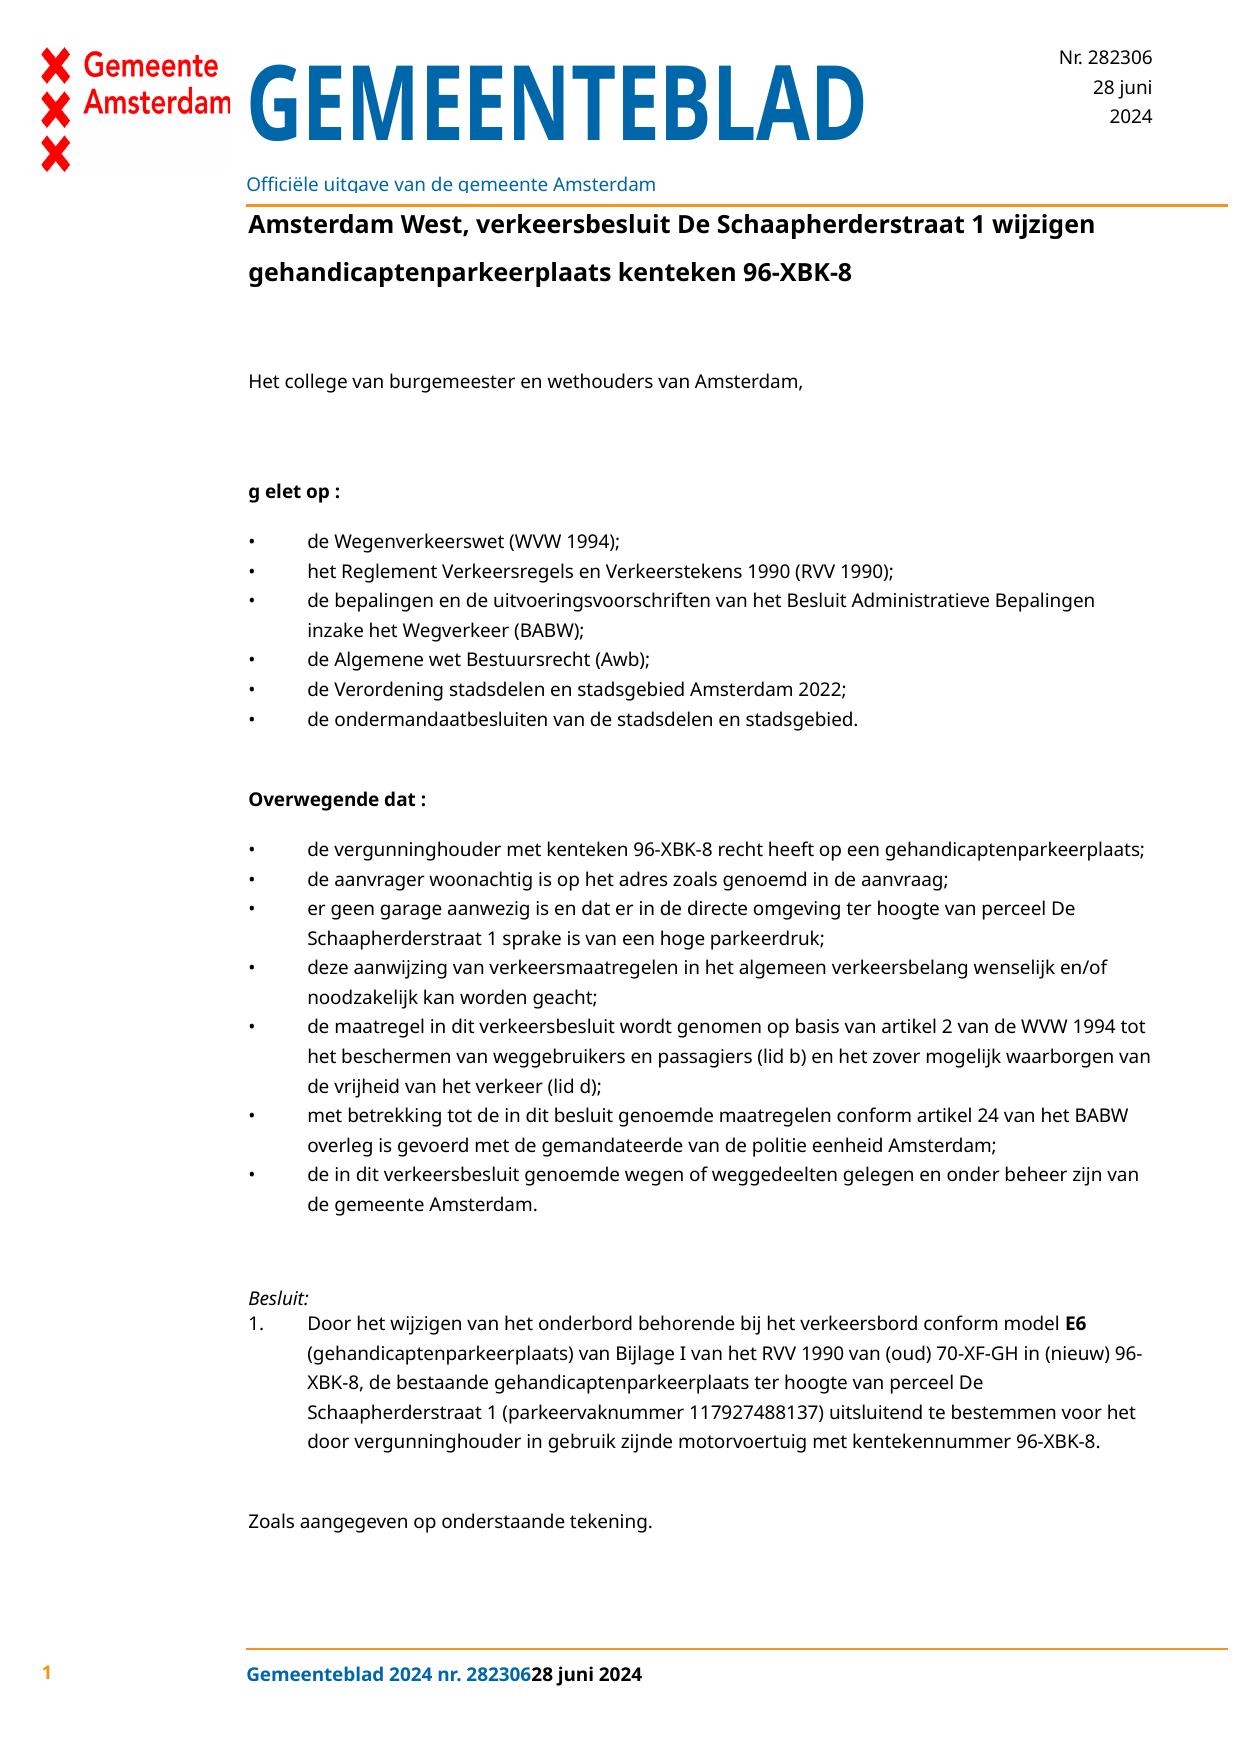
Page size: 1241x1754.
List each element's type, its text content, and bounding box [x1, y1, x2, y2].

list de maatregel in dit verkeersbesluit wordt genomen op basis van artikel 2 van de WVW 1994 tot het beschermen van weggebruikers en passagiers (lid b) en het zover mogelijk waarborgen van de vrijheid van het verkeer (lid d); [248, 1014, 1152, 1098]
list de Verordening stadsdelen en stadsgebied Amsterdam 2022; [248, 676, 1152, 702]
list de bepalingen en de uitvoeringsvoorschriften van het Besluit Administratieve Bepalingen inzake het Wegverkeer (BABW); [248, 587, 1152, 643]
text Overwegende dat : [248, 786, 1152, 811]
text Het college van burgemeester en wethouders van Amsterdam, [248, 368, 1152, 394]
list de aanvrager woonachtig is op het adres zoals genoemd in de aanvraag; [248, 866, 1152, 891]
picture [41, 47, 231, 172]
text g elet op : [248, 478, 1152, 503]
list de Algemene wet Bestuursrecht (Awb); [248, 647, 1152, 672]
list de vergunninghouder met kenteken 96-XBK-8 recht heeft op een gehandicaptenparkeerplaats; [248, 836, 1152, 862]
list het Reglement Verkeersregels en Verkeerstekens 1990 (RVV 1990); [248, 558, 1152, 583]
list Door het wijzigen van het onderbord behorende bij het verkeersbord conform model E6 (gehandicaptenparkeerplaats) van Bijlage I van het RVV 1990 van (oud) 70-XF-GH in (nieuw) 96-XBK-8, de bestaande gehandicaptenparkeerplaats ter hoogte van perceel De Schaapherderstraat 1 (parkeervaknummer 117927488137) uitsluitend te bestemmen voor het door vergunninghouder in gebruik zijnde motorvoertuig met kentekennummer 96-XBK-8. [248, 1310, 1152, 1454]
text Amsterdam West, verkeersbesluit De Schaapherderstraat 1 wijzigen gehandicaptenparkeerplaats kenteken 96-XBK-8 [248, 207, 1152, 288]
list de in dit verkeersbesluit genoemde wegen of weggedeelten gelegen en onder beheer zijn van de gemeente Amsterdam. [248, 1162, 1152, 1217]
list de ondermandaatbesluiten van de stadsdelen en stadsgebied. [248, 706, 1152, 731]
text Zoals aangegeven op onderstaande tekening. [248, 1509, 1152, 1534]
list er geen garage aanwezig is en dat er in de directe omgeving ter hoogte van perceel De Schaapherderstraat 1 sprake is van een hoge parkeerdruk; [248, 895, 1152, 951]
list met betrekking tot de in dit besluit genoemde maatregelen conform artikel 24 van het BABW overleg is gevoerd met de gemandateerde van de politie eenheid Amsterdam; [248, 1102, 1152, 1158]
list de Wegenverkeerswet (WVW 1994); [248, 528, 1152, 554]
text Besluit: [248, 1285, 1152, 1310]
list deze aanwijzing van verkeersmaatregelen in het algemeen verkeersbelang wenselijk en/of noodzakelijk kan worden geacht; [248, 954, 1152, 1010]
